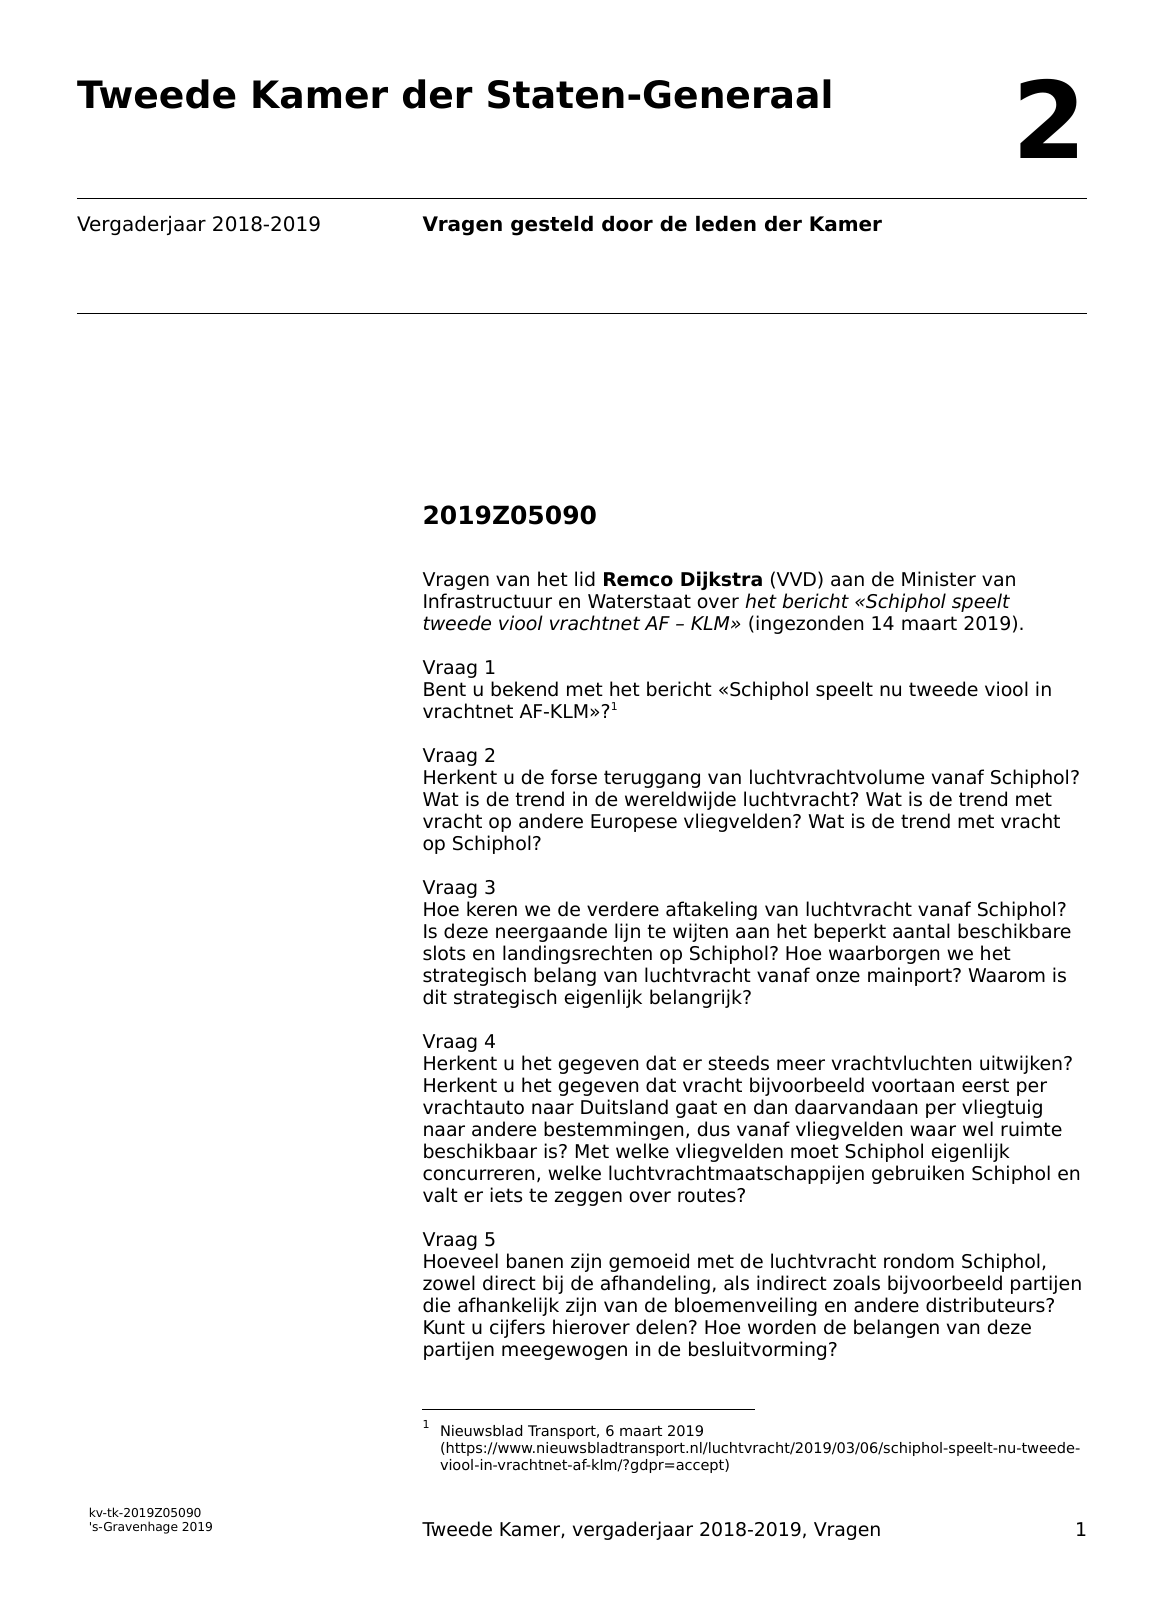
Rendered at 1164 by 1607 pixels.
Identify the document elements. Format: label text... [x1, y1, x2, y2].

table_header Tweede Kamer der Staten-Generaal [77, 59, 886, 198]
text Vragen van het lid Remco Dijkstra (VVD) aan de Minister van Infrastructuur en Waterstaat over het bericht «Schiphol speelt tweede viool vrachtnet AF – KLM» (ingezonden 14 maart 2019). [422, 569, 1087, 635]
text 's-Gravenhage 2019 [88, 1520, 323, 1534]
table_cell Vragen gesteld door de leden der Kamer [422, 199, 1087, 313]
table_cell Vergaderjaar 2018-2019 [77, 199, 422, 313]
text kv-tk-2019Z05090 [88, 1506, 323, 1520]
text Herkent u de forse teruggang van luchtvrachtvolume vanaf Schiphol? Wat is de trend in de wereldwijde luchtvracht? Wat is de trend met vracht op andere Europese vliegvelden? Wat is de trend met vracht op Schiphol? [422, 767, 1087, 855]
text Nieuwsblad Transport, 6 maart 2019 (https://www.nieuwsbladtransport.nl/luchtvracht/2019/03/06/schiphol-speelt-nu-tweede-viool-in-vrachtnet-af-klm/?gdpr=accept) [422, 1418, 1087, 1474]
text Hoeveel banen zijn gemoeid met de luchtvracht rondom Schiphol, zowel direct bij de afhandeling, als indirect zoals bijvoorbeeld partijen die afhankelijk zijn van de bloemenveiling en andere distributeurs? Kunt u cijfers hierover delen? Hoe worden de belangen van deze partijen meegewogen in de besluitvorming? [422, 1251, 1087, 1361]
text Vraag 4 [422, 1031, 1087, 1053]
text 2019Z05090 [422, 501, 1087, 531]
text Herkent u het gegeven dat er steeds meer vrachtvluchten uitwijken? Herkent u het gegeven dat vracht bijvoorbeeld voortaan eerst per vrachtauto naar Duitsland gaat en dan daarvandaan per vliegtuig naar andere bestemmingen, dus vanaf vliegvelden waar wel ruimte beschikbaar is? Met welke vliegvelden moet Schiphol eigenlijk concurreren, welke luchtvrachtmaatschappijen gebruiken Schiphol en valt er iets te zeggen over routes? [422, 1053, 1087, 1207]
text Vraag 1 [422, 657, 1087, 679]
text Vraag 5 [422, 1229, 1087, 1251]
text Vraag 3 [422, 877, 1087, 899]
table_header 2 [886, 59, 1087, 198]
text Bent u bekend met het bericht «Schiphol speelt nu tweede viool in vrachtnet AF-KLM»? [422, 679, 1087, 723]
text Vraag 2 [422, 745, 1087, 767]
text Hoe keren we de verdere aftakeling van luchtvracht vanaf Schiphol? Is deze neergaande lijn te wijten aan het beperkt aantal beschikbare slots en landingsrechten op Schiphol? Hoe waarborgen we het strategisch belang van luchtvracht vanaf onze mainport? Waarom is dit strategisch eigenlijk belangrijk? [422, 899, 1087, 1009]
